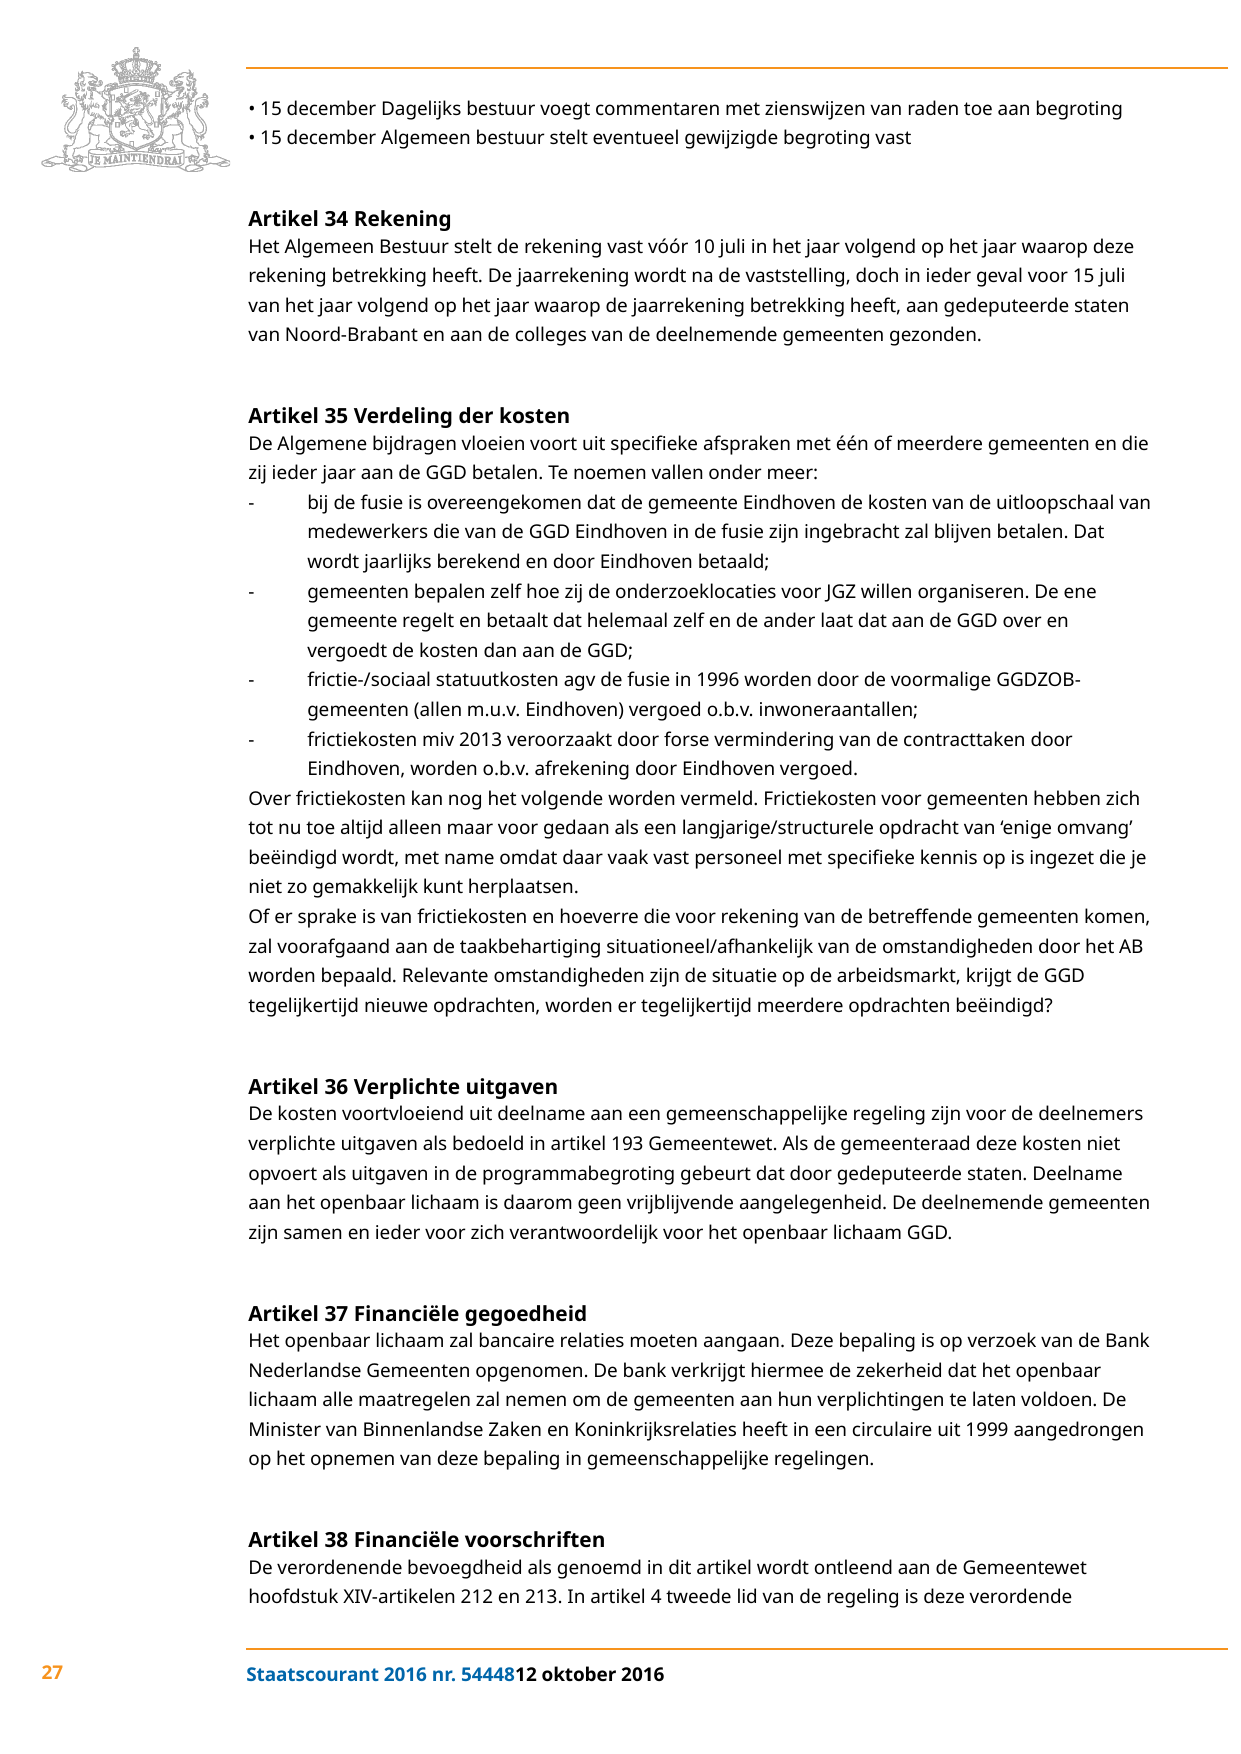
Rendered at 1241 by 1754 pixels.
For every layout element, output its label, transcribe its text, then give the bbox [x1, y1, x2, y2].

text De kosten voortvloeiend uit deelname aan een gemeenschappelijke regeling zijn voor de deelnemers verplichte uitgaven als bedoeld in artikel 193 Gemeentewet. Als de gemeenteraad deze kosten niet opvoert als uitgaven in de programmabegroting gebeurt dat door gedeputeerde staten. Deelname aan het openbaar lichaam is daarom geen vrijblijvende aangelegenheid. De deelnemende gemeenten zijn samen en ieder voor zich verantwoordelijk voor het openbaar lichaam GGD. [248, 1101, 1152, 1244]
text De verordenende bevoegdheid als genoemd in dit artikel wordt ontleend aan de Gemeentewet hoofdstuk XIV-artikelen 212 en 213. In artikel 4 tweede lid van de regeling is deze verordende [248, 1554, 1152, 1609]
list frictiekosten miv 2013 veroorzaakt door forse vermindering van de contracttaken door Eindhoven, worden o.b.v. afrekening door Eindhoven vergoed. [248, 726, 1152, 781]
text • 15 december Dagelijks bestuur voegt commentaren met zienswijzen van raden toe aan begroting [248, 95, 1152, 121]
text De Algemene bijdragen vloeien voort uit specifieke afspraken met één of meerdere gemeenten en die zij ieder jaar aan de GGD betalen. Te noemen vallen onder meer: [248, 430, 1152, 485]
text Artikel 38 Financiële voorschriften [248, 1526, 1152, 1554]
list gemeenten bepalen zelf hoe zij de onderzoeklocaties voor JGZ willen organiseren. De ene gemeente regelt en betaalt dat helemaal zelf en de ander laat dat aan de GGD over en vergoedt de kosten dan aan de GGD; [248, 578, 1152, 663]
text Het Algemeen Bestuur stelt de rekening vast vóór 10 juli in het jaar volgend op het jaar waarop deze rekening betrekking heeft. De jaarrekening wordt na de vaststelling, doch in ieder geval voor 15 juli van het jaar volgend op het jaar waarop de jaarrekening betrekking heeft, aan gedeputeerde staten van Noord-Brabant en aan de colleges van de deelnemende gemeenten gezonden. [248, 233, 1152, 347]
text Artikel 34 Rekening [248, 204, 1152, 233]
text Artikel 37 Financiële gegoedheid [248, 1299, 1152, 1327]
text • 15 december Algemeen bestuur stelt eventueel gewijzigde begroting vast [248, 124, 1152, 150]
list bij de fusie is overeengekomen dat de gemeente Eindhoven de kosten van de uitloopschaal van medewerkers die van de GGD Eindhoven in de fusie zijn ingebracht zal blijven betalen. Dat wordt jaarlijks berekend en door Eindhoven betaald; [248, 489, 1152, 574]
text Over frictiekosten kan nog het volgende worden vermeld. Frictiekosten voor gemeenten hebben zich tot nu toe altijd alleen maar voor gedaan als een langjarige/structurele opdracht van ‘enige omvang’ beëindigd wordt, met name omdat daar vaak vast personeel met specifieke kennis op is ingezet die je niet zo gemakkelijk kunt herplaatsen. [248, 785, 1152, 899]
text Het openbaar lichaam zal bancaire relaties moeten aangaan. Deze bepaling is op verzoek van de Bank Nederlandse Gemeenten opgenomen. De bank verkrijgt hiermee de zekerheid dat het openbaar lichaam alle maatregelen zal nemen om de gemeenten aan hun verplichtingen te laten voldoen. De Minister van Binnenlandse Zaken en Koninkrijksrelaties heeft in een circulaire uit 1999 aangedrongen op het opnemen van deze bepaling in gemeenschappelijke regelingen. [248, 1327, 1152, 1471]
picture [41, 47, 231, 172]
text Artikel 36 Verplichte uitgaven [248, 1072, 1152, 1101]
text Artikel 35 Verdeling der kosten [248, 402, 1152, 430]
list frictie-/sociaal statuutkosten agv de fusie in 1996 worden door de voormalige GGDZOB- gemeenten (allen m.u.v. Eindhoven) vergoed o.b.v. inwoneraantallen; [248, 667, 1152, 722]
text Of er sprake is van frictiekosten en hoeverre die voor rekening van de betreffende gemeenten komen, zal voorafgaand aan de taakbehartiging situationeel/afhankelijk van de omstandigheden door het AB worden bepaald. Relevante omstandigheden zijn de situatie op de arbeidsmarkt, krijgt de GGD tegelijkertijd nieuwe opdrachten, worden er tegelijkertijd meerdere opdrachten beëindigd? [248, 903, 1152, 1018]
